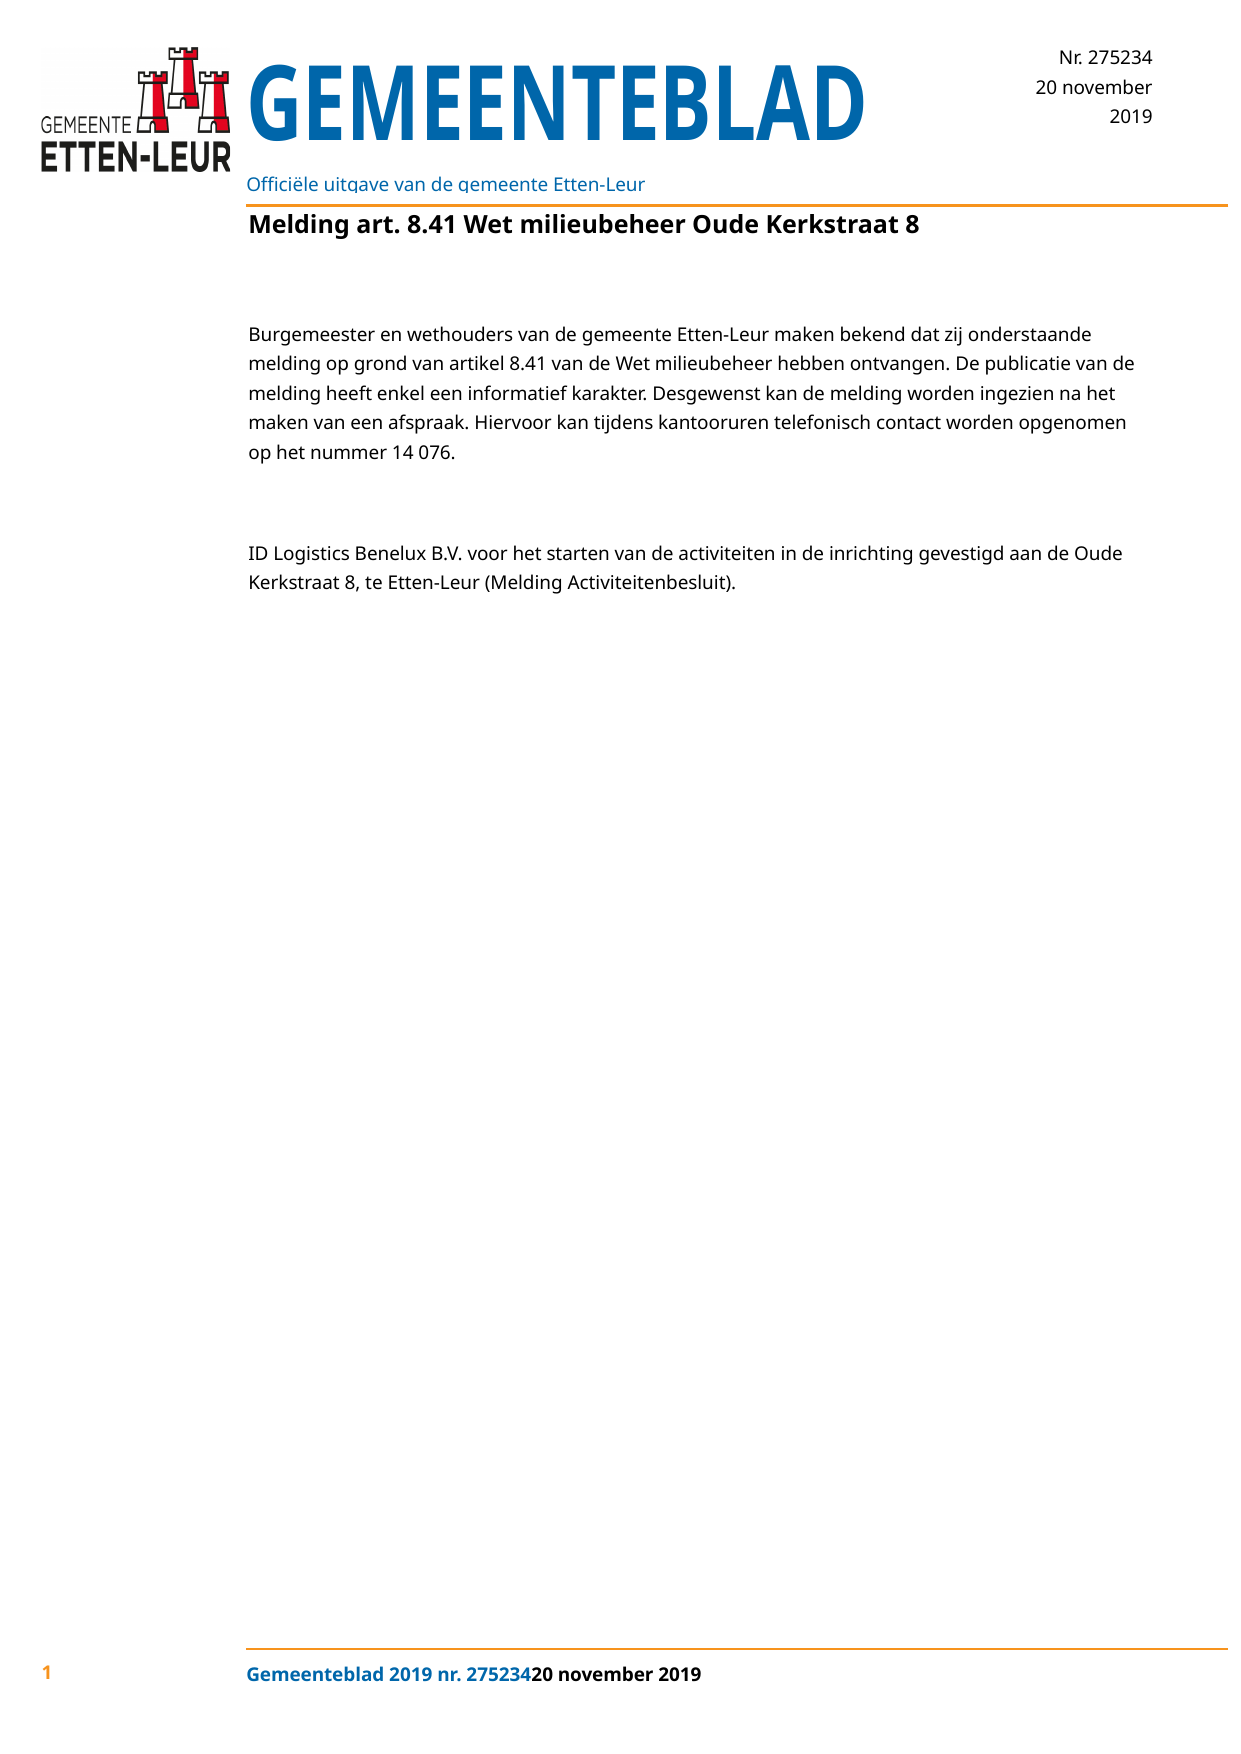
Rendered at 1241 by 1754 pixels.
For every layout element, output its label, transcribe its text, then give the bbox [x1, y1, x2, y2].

text Melding art. 8.41 Wet milieubeheer Oude Kerkstraat 8 [248, 207, 1152, 241]
text Burgemeester en wethouders van de gemeente Etten-Leur maken bekend dat zij onderstaande melding op grond van artikel 8.41 van de Wet milieubeheer hebben ontvangen. De publicatie van de melding heeft enkel een informatief karakter. Desgewenst kan de melding worden ingezien na het maken van een afspraak. Hiervoor kan tijdens kantooruren telefonisch contact worden opgenomen op het nummer 14 076. [248, 321, 1152, 465]
text ID Logistics Benelux B.V. voor het starten van de activiteiten in de inrichting gevestigd aan de Oude Kerkstraat 8, te Etten-Leur (Melding Activiteitenbesluit). [248, 540, 1152, 595]
picture [41, 47, 231, 172]
